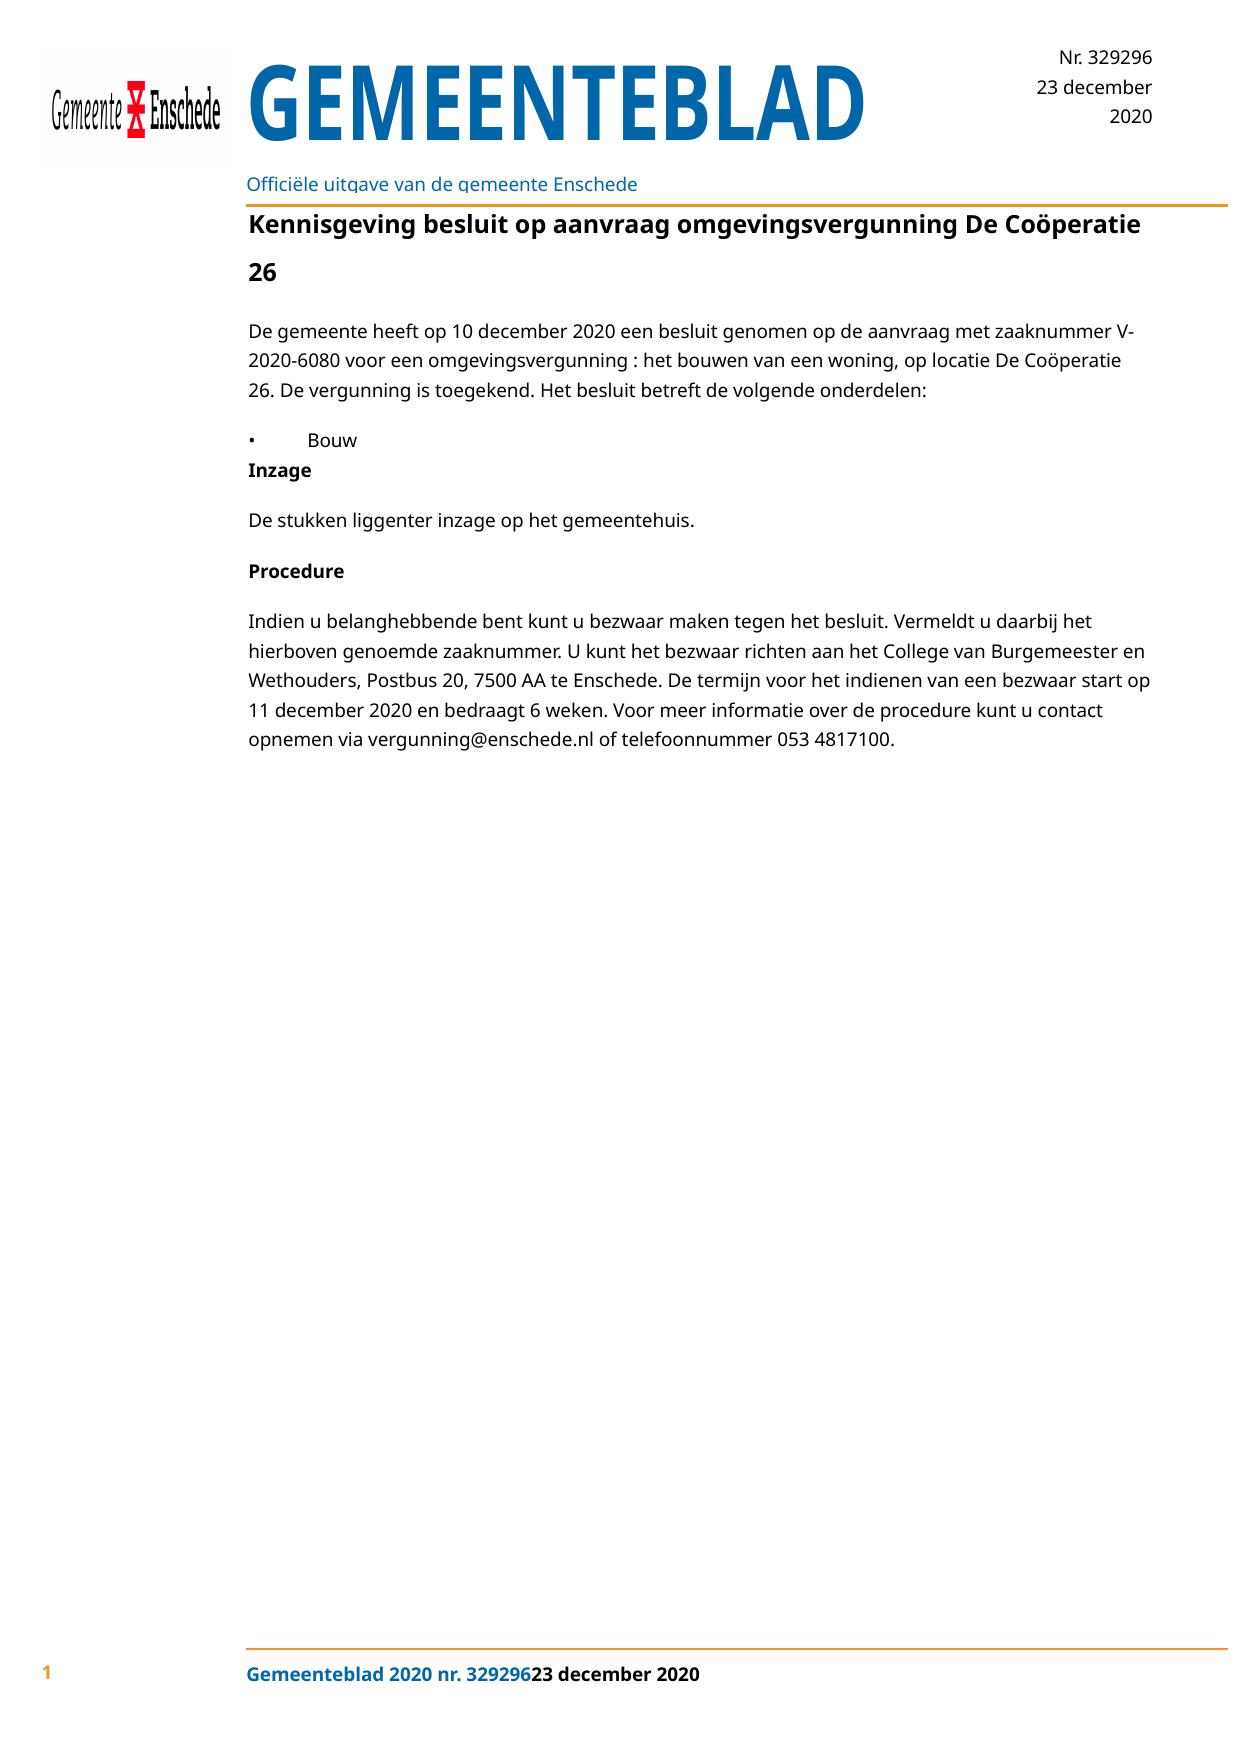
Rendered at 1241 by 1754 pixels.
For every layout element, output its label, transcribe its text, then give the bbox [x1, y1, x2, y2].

list Bouw [248, 427, 1152, 453]
text Procedure [248, 558, 1152, 584]
text Kennisgeving besluit op aanvraag omgevingsvergunning De Coöperatie 26 [248, 207, 1152, 288]
text De gemeente heeft op 10 december 2020 een besluit genomen op de aanvraag met zaaknummer V-2020-6080 voor een omgevingsvergunning : het bouwen van een woning, op locatie De Coöperatie 26. De vergunning is toegekend. Het besluit betreft de volgende onderdelen: [248, 318, 1152, 403]
text De stukken liggenter inzage op het gemeentehuis. [248, 507, 1152, 533]
picture [41, 47, 231, 172]
text Inzage [248, 457, 1152, 483]
text Indien u belanghebbende bent kunt u bezwaar maken tegen het besluit. Vermeldt u daarbij het hierboven genoemde zaaknummer. U kunt het bezwaar richten aan het College van Burgemees­ter en Wethouders, Postbus 20, 7500 AA te Enschede. De termijn voor het indienen van een bezwaar start op 11 december 2020 en bedraagt 6 weken. Voor meer informatie over de procedure kunt u contact opnemen via vergunning@enschede.nl of telefoonnummer 053 4817100. [248, 608, 1152, 752]
